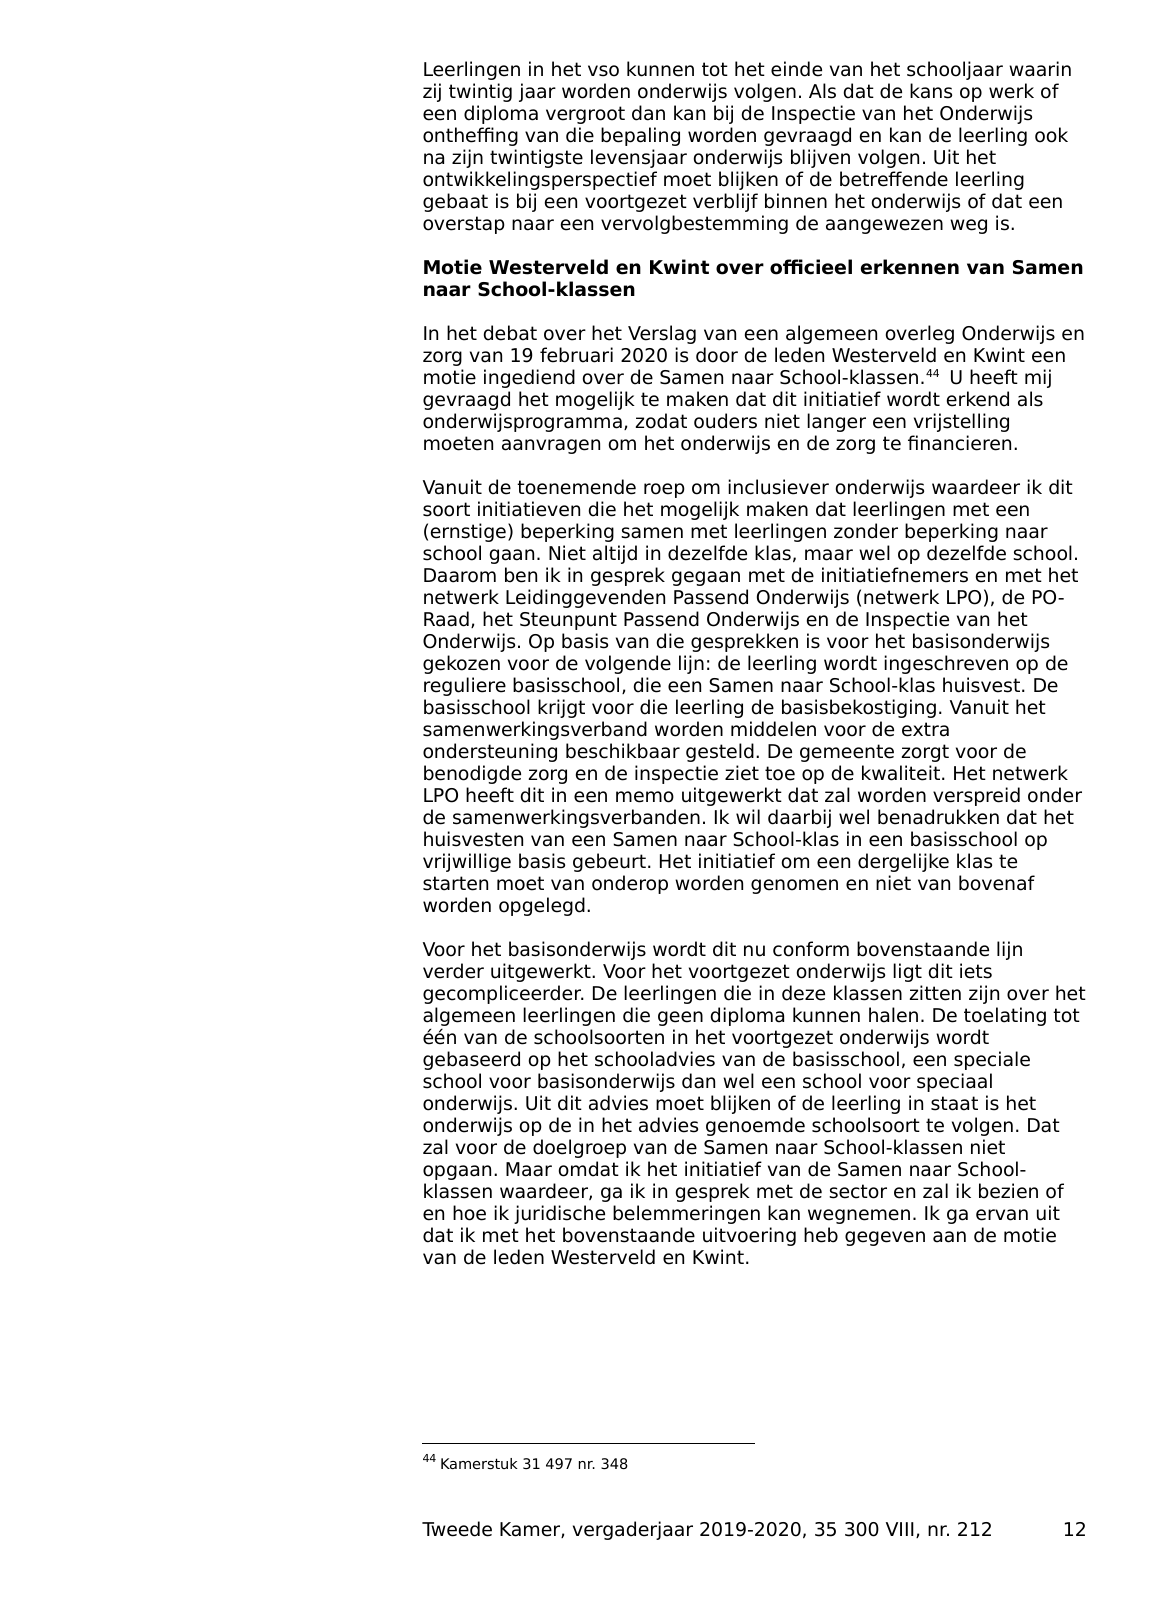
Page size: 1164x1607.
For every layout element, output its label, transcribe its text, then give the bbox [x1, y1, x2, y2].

subtitle Motie Westerveld en Kwint over officieel erkennen van Samen naar School-klassen [422, 257, 1087, 301]
text Voor het basisonderwijs wordt dit nu conform bovenstaande lijn verder uitgewerkt. Voor het voortgezet onderwijs ligt dit iets gecompliceerder. De leerlingen die in deze klassen zitten zijn over het algemeen leerlingen die geen diploma kunnen halen. De toelating tot één van de schoolsoorten in het voortgezet onderwijs wordt gebaseerd op het schooladvies van de basisschool, een speciale school voor basisonderwijs dan wel een school voor speciaal onderwijs. Uit dit advies moet blijken of de leerling in staat is het onderwijs op de in het advies genoemde schoolsoort te volgen. Dat zal voor de doelgroep van de Samen naar School-klassen niet opgaan. Maar omdat ik het initiatief van de Samen naar School-klassen waardeer, ga ik in gesprek met de sector en zal ik bezien of en hoe ik juridische belemmeringen kan wegnemen. Ik ga ervan uit dat ik met het bovenstaande uitvoering heb gegeven aan de motie van de leden Westerveld en Kwint. [422, 939, 1087, 1269]
text Leerlingen in het vso kunnen tot het einde van het schooljaar waarin zij twintig jaar worden onderwijs volgen. Als dat de kans op werk of een diploma vergroot dan kan bij de Inspectie van het Onderwijs ontheffing van die bepaling worden gevraagd en kan de leerling ook na zijn twintigste levensjaar onderwijs blijven volgen. Uit het ontwikkelingsperspectief moet blijken of de betreffende leerling gebaat is bij een voortgezet verblijf binnen het onderwijs of dat een overstap naar een vervolgbestemming de aangewezen weg is. [422, 59, 1087, 235]
text Kamerstuk 31 497 nr. 348 [422, 1452, 1087, 1474]
text Vanuit de toenemende roep om inclusiever onderwijs waardeer ik dit soort initiatieven die het mogelijk maken dat leerlingen met een (ernstige) beperking samen met leerlingen zonder beperking naar school gaan. Niet altijd in dezelfde klas, maar wel op dezelfde school. Daarom ben ik in gesprek gegaan met de initiatiefnemers en met het netwerk Leidinggevenden Passend Onderwijs (netwerk LPO), de PO-Raad, het Steunpunt Passend Onderwijs en de Inspectie van het Onderwijs. Op basis van die gesprekken is voor het basisonderwijs gekozen voor de volgende lijn: de leerling wordt ingeschreven op de reguliere basisschool, die een Samen naar School-klas huisvest. De basisschool krijgt voor die leerling de basisbekostiging. Vanuit het samenwerkingsverband worden middelen voor de extra ondersteuning beschikbaar gesteld. De gemeente zorgt voor de benodigde zorg en de inspectie ziet toe op de kwaliteit. Het netwerk LPO heeft dit in een memo uitgewerkt dat zal worden verspreid onder de samenwerkingsverbanden. Ik wil daarbij wel benadrukken dat het huisvesten van een Samen naar School-klas in een basisschool op vrijwillige basis gebeurt. Het initiatief om een dergelijke klas te starten moet van onderop worden genomen en niet van bovenaf worden opgelegd. [422, 477, 1087, 917]
text In het debat over het Verslag van een algemeen overleg Onderwijs en zorg van 19 februari 2020 is door de leden Westerveld en Kwint een motie ingediend over de Samen naar School-klassen. U heeft mij gevraagd het mogelijk te maken dat dit initiatief wordt erkend als onderwijsprogramma, zodat ouders niet langer een vrijstelling moeten aanvragen om het onderwijs en de zorg te financieren. [422, 323, 1087, 455]
